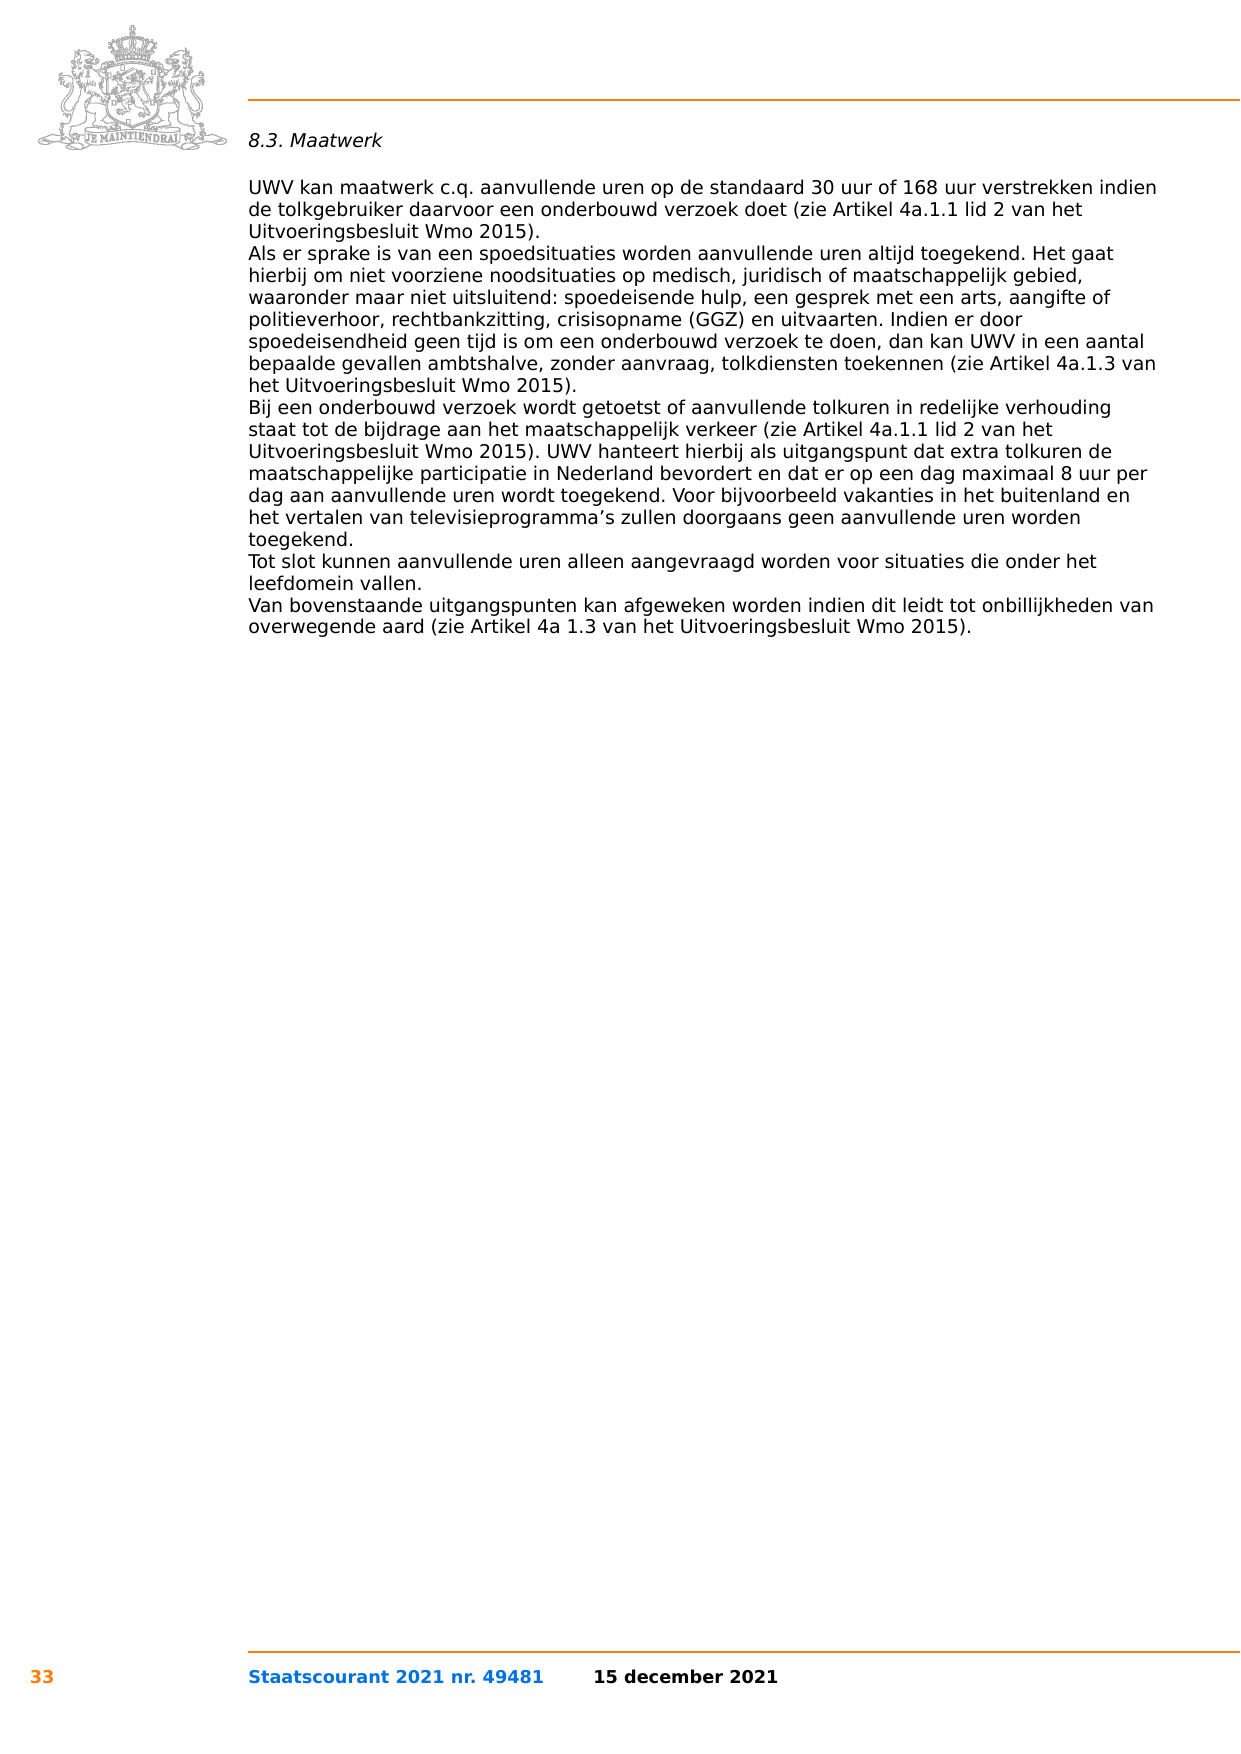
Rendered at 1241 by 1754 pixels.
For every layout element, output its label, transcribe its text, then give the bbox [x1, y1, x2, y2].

subtitle 8.3. Maatwerk [248, 130, 1163, 152]
text Van bovenstaande uitgangspunten kan afgeweken worden indien dit leidt tot onbillijkheden van overwegende aard (zie Artikel 4a 1.3 van het Uitvoeringsbesluit Wmo 2015). [248, 594, 1163, 638]
text Bij een onderbouwd verzoek wordt getoetst of aanvullende tolkuren in redelijke verhouding staat tot de bijdrage aan het maatschappelijk verkeer (zie Artikel 4a.1.1 lid 2 van het Uitvoeringsbesluit Wmo 2015). UWV hanteert hierbij als uitgangspunt dat extra tolkuren de maatschappelijke participatie in Nederland bevordert en dat er op een dag maximaal 8 uur per dag aan aanvullende uren wordt toegekend. Voor bijvoorbeeld vakanties in het buitenland en het vertalen van televisieprogramma’s zullen doorgaans geen aanvullende uren worden toegekend. [248, 397, 1163, 551]
text UWV kan maatwerk c.q. aanvullende uren op de standaard 30 uur of 168 uur verstrekken indien de tolkgebruiker daarvoor een onderbouwd verzoek doet (zie Artikel 4a.1.1 lid 2 van het Uitvoeringsbesluit Wmo 2015). [248, 177, 1163, 243]
picture [38, 25, 227, 150]
text Tot slot kunnen aanvullende uren alleen aangevraagd worden voor situaties die onder het leefdomein vallen. [248, 551, 1163, 594]
text Als er sprake is van een spoedsituaties worden aanvullende uren altijd toegekend. Het gaat hierbij om niet voorziene noodsituaties op medisch, juridisch of maatschappelijk gebied, waaronder maar niet uitsluitend: spoedeisende hulp, een gesprek met een arts, aangifte of politieverhoor, rechtbankzitting, crisisopname (GGZ) en uitvaarten. Indien er door spoedeisendheid geen tijd is om een onderbouwd verzoek te doen, dan kan UWV in een aantal bepaalde gevallen ambtshalve, zonder aanvraag, tolkdiensten toekennen (zie Artikel 4a.1.3 van het Uitvoeringsbesluit Wmo 2015). [248, 243, 1163, 397]
